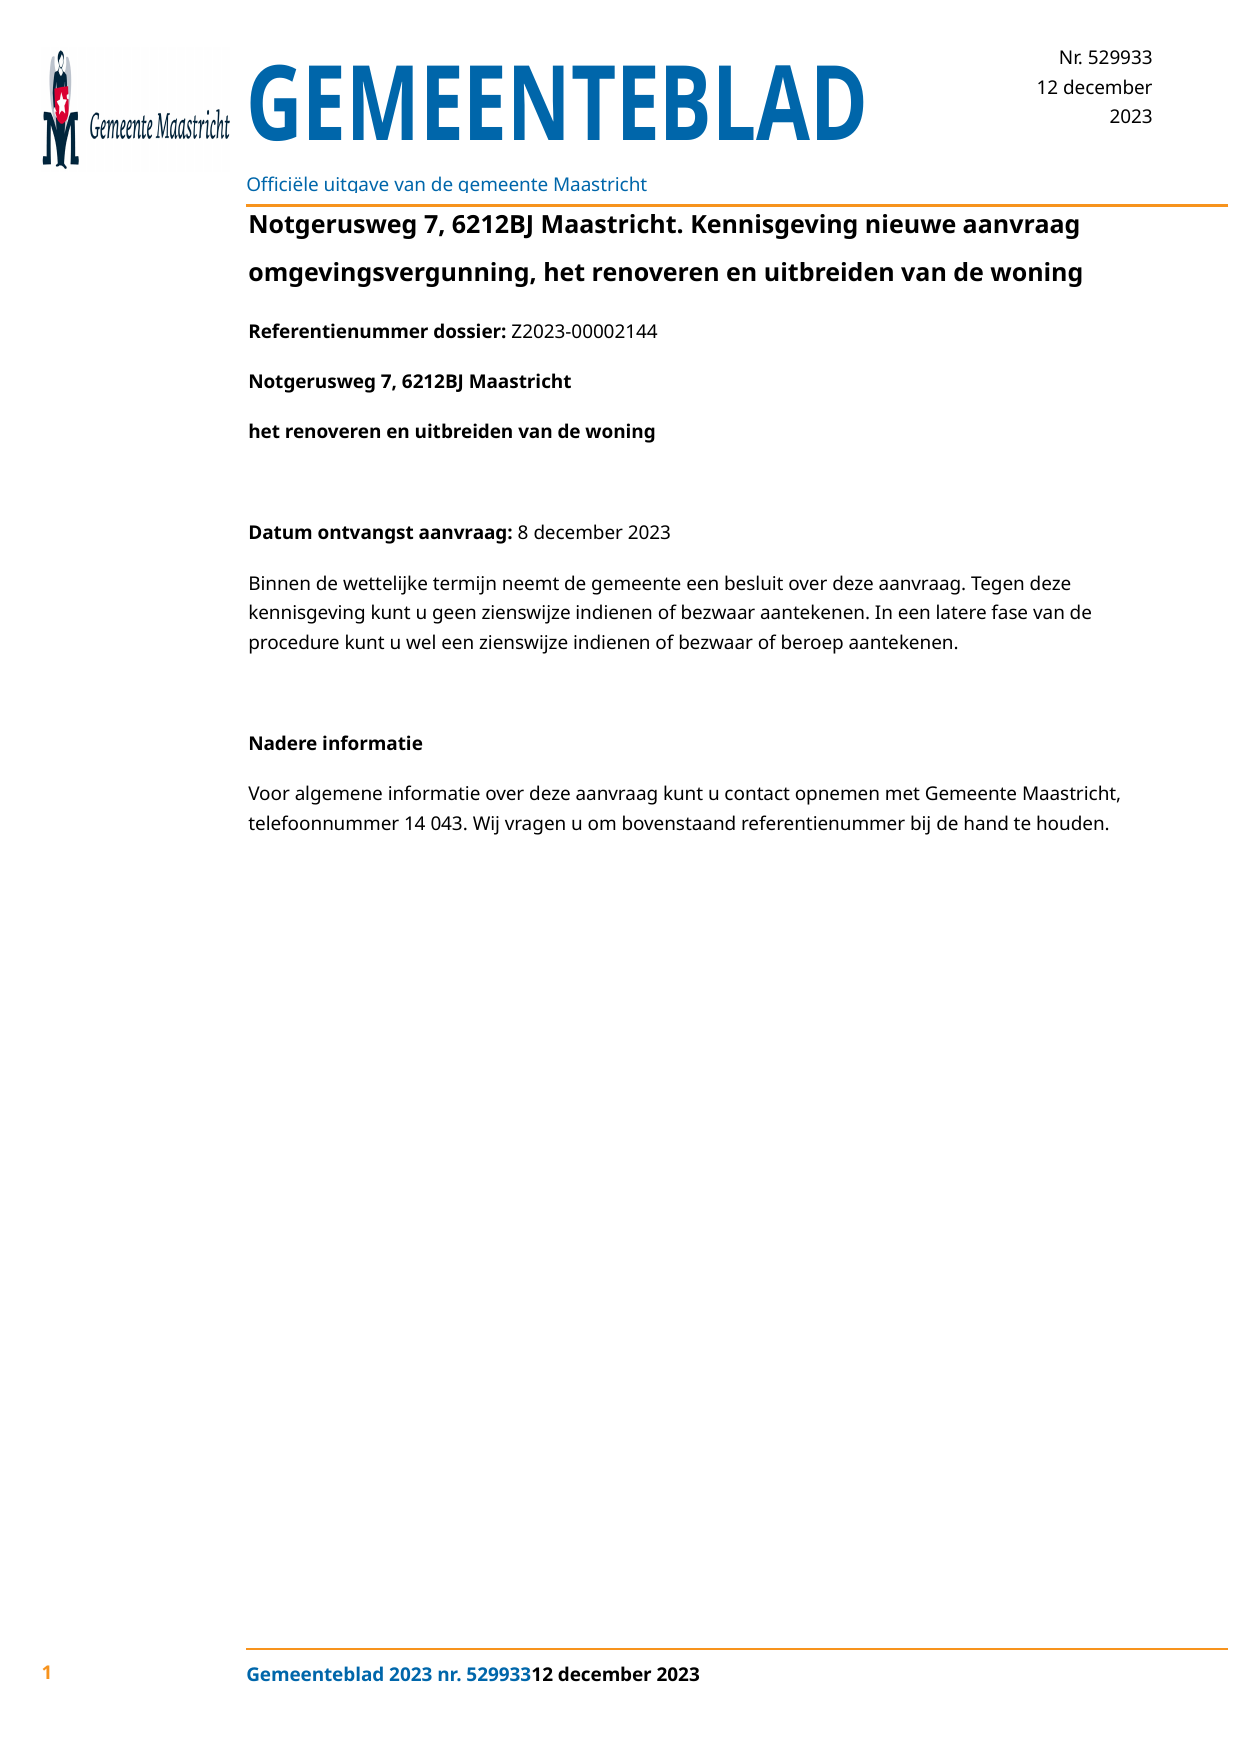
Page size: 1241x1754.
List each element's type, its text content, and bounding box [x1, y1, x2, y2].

text Nadere informatie [248, 730, 1152, 756]
text Binnen de wettelijke termijn neemt de gemeente een besluit over deze aanvraag. Tegen deze kennisgeving kunt u geen zienswijze indienen of bezwaar aantekenen. In een latere fase van de procedure kunt u wel een zienswijze indienen of bezwaar of beroep aantekenen. [248, 570, 1152, 655]
text Referentienummer dossier: Z2023-00002144 [248, 318, 1152, 344]
text Notgerusweg 7, 6212BJ Maastricht. Kennisgeving nieuwe aanvraag omgevingsvergunning, het renoveren en uitbreiden van de woning [248, 207, 1152, 288]
text Notgerusweg 7, 6212BJ Maastricht [248, 368, 1152, 394]
text Datum ontvangst aanvraag: 8 december 2023 [248, 519, 1152, 545]
text Voor algemene informatie over deze aanvraag kunt u contact opnemen met Gemeente Maastricht, telefoonnummer 14 043. Wij vragen u om bovenstaand referentienummer bij de hand te houden. [248, 780, 1152, 836]
text het renoveren en uitbreiden van de woning [248, 419, 1152, 444]
picture [41, 47, 231, 172]
